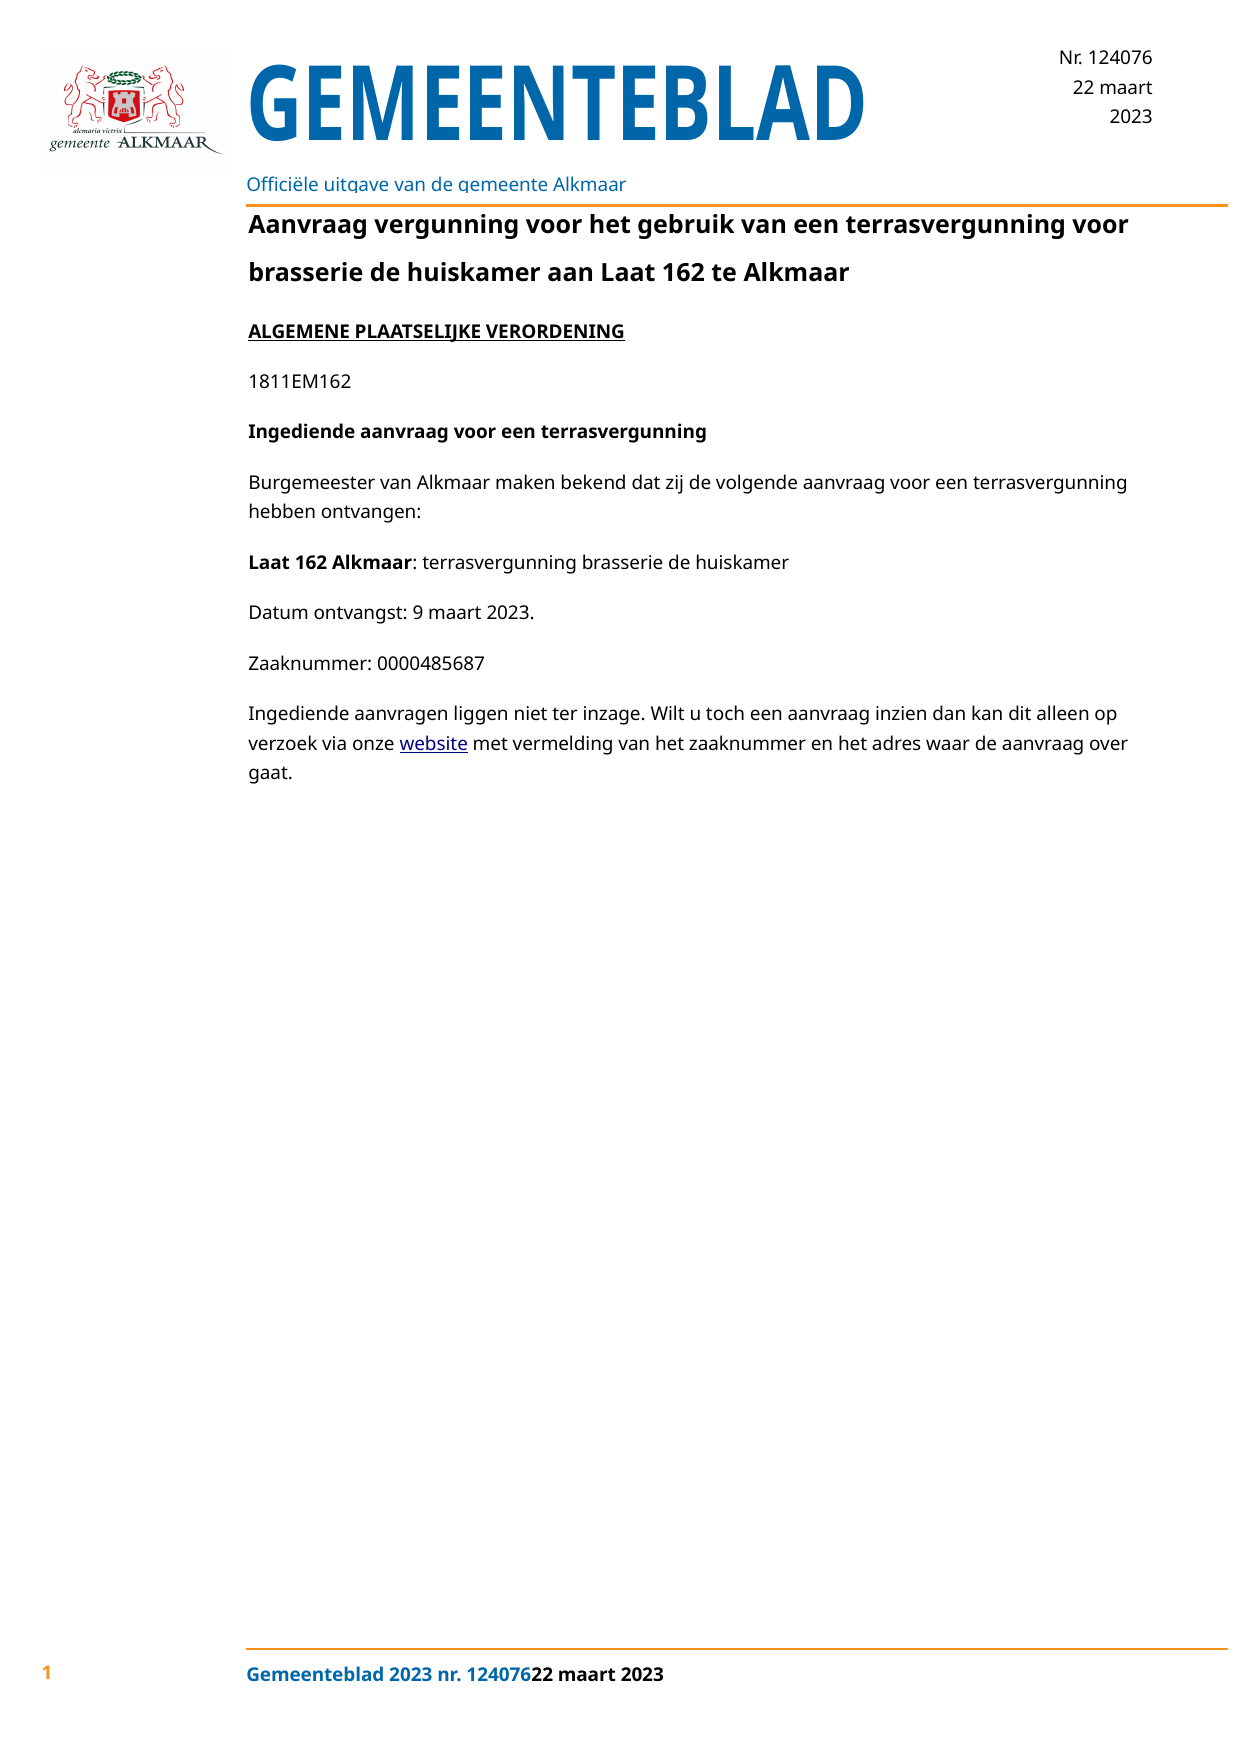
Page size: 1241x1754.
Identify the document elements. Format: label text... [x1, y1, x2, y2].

text ALGEMENE PLAATSELIJKE VERORDENING [248, 318, 1152, 344]
text Ingediende aanvraag voor een terrasvergunning [248, 419, 1152, 444]
picture [41, 47, 231, 172]
text 1811EM162 [248, 368, 1152, 394]
text Datum ontvangst: 9 maart 2023. [248, 599, 1152, 625]
text Laat 162 Alkmaar: terrasvergunning brasserie de huiskamer [248, 549, 1152, 575]
text Aanvraag vergunning voor het gebruik van een terrasvergunning voor brasserie de huiskamer aan Laat 162 te Alkmaar [248, 207, 1152, 288]
text Ingediende aanvragen liggen niet ter inzage. Wilt u toch een aanvraag inzien dan kan dit alleen op verzoek via onze website met vermelding van het zaaknummer en het adres waar de aanvraag over gaat. [248, 700, 1152, 785]
text Zaaknummer: 0000485687 [248, 650, 1152, 676]
text Burgemeester van Alkmaar maken bekend dat zij de volgende aanvraag voor een terrasvergunning hebben ontvangen: [248, 469, 1152, 524]
